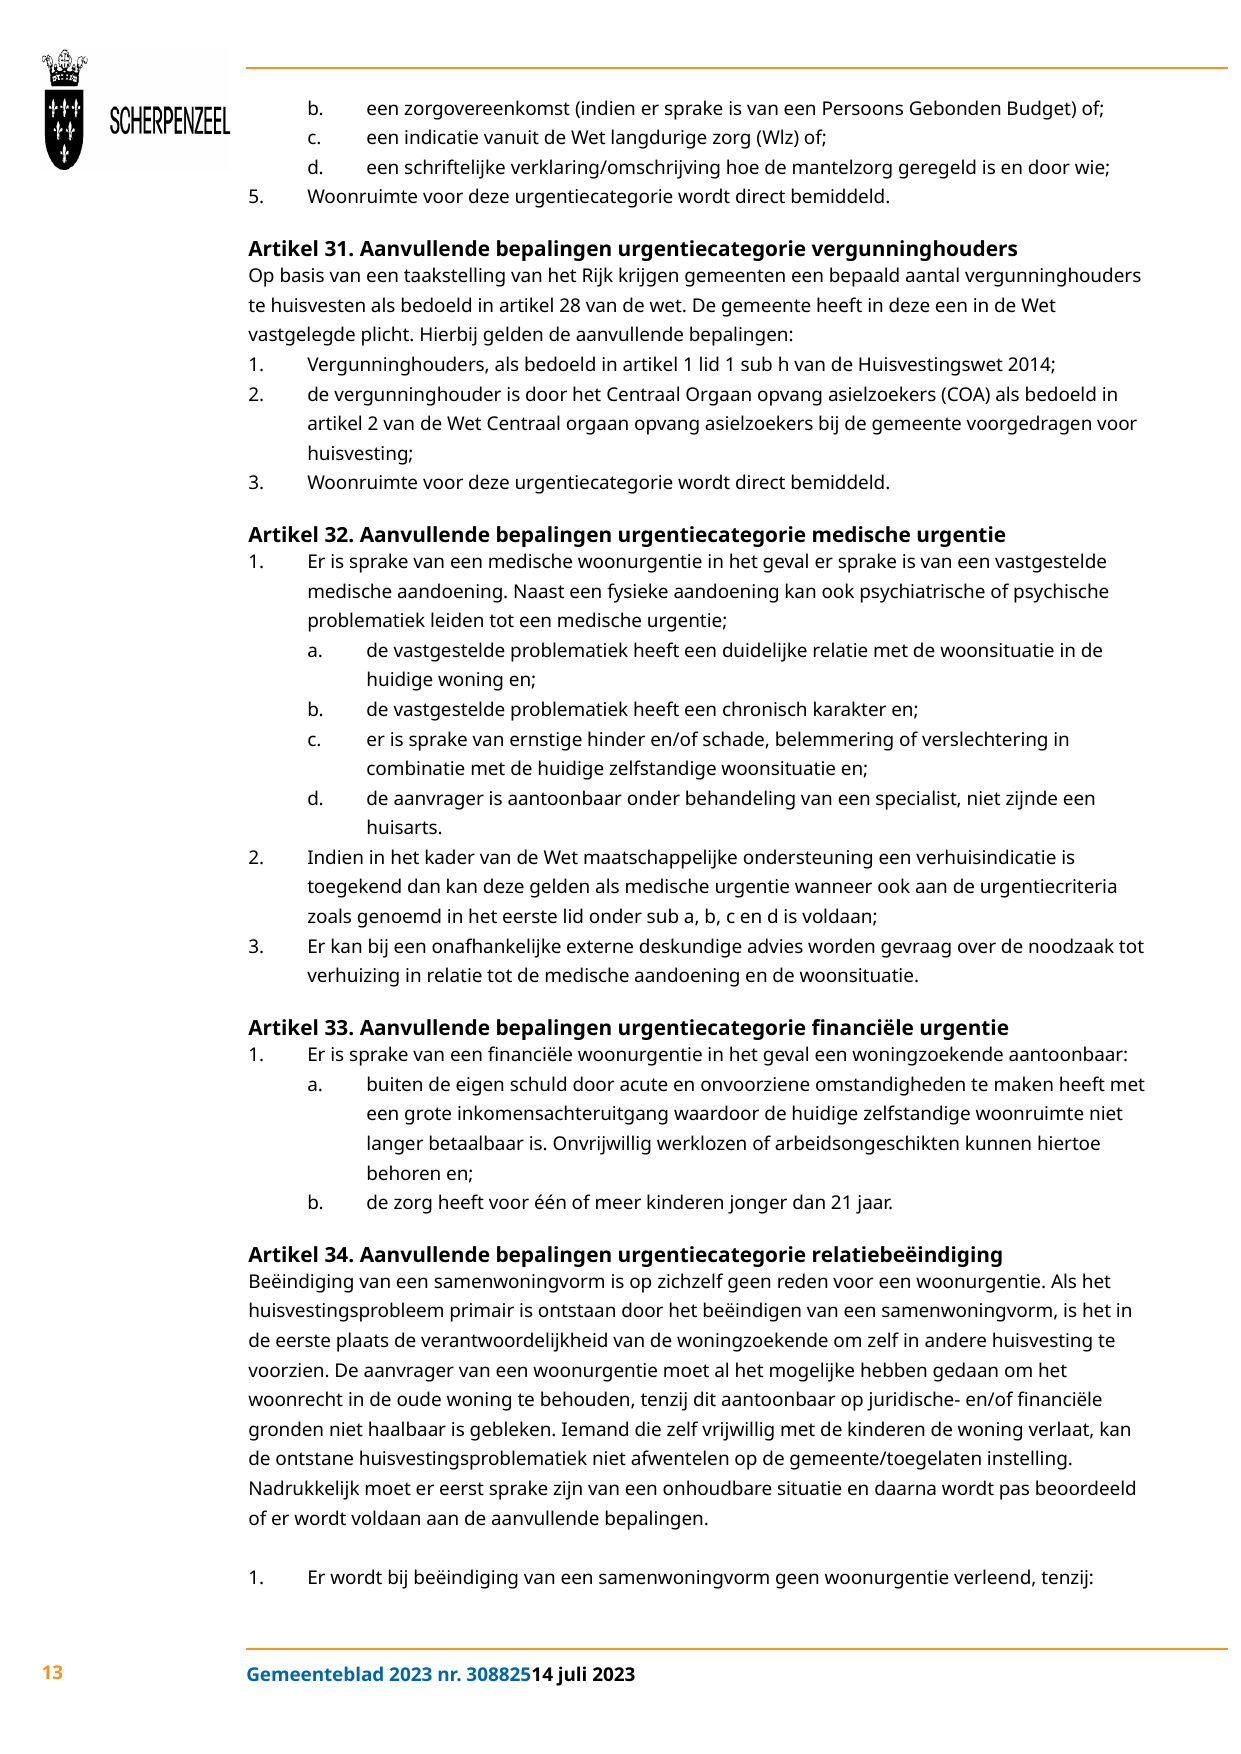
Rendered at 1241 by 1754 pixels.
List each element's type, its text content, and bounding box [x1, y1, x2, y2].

list Er kan bij een onafhankelijke externe deskundige advies worden gevraag over de noodzaak tot verhuizing in relatie tot de medische aandoening en de woonsituatie. [248, 933, 1152, 988]
list een schriftelijke verklaring/omschrijving hoe de mantelzorg geregeld is en door wie; [307, 154, 1152, 180]
list een indicatie vanuit de Wet langdurige zorg (Wlz) of; [307, 124, 1152, 150]
list Er wordt bij beëindiging van een samenwoningvorm geen woonurgentie verleend, tenzij: [248, 1564, 1152, 1590]
text Artikel 31. Aanvullende bepalingen urgentiecategorie vergunninghouders [248, 234, 1152, 262]
list een zorgovereenkomst (indien er sprake is van een Persoons Gebonden Budget) of; [307, 95, 1152, 121]
text Artikel 32. Aanvullende bepalingen urgentiecategorie medische urgentie [248, 520, 1152, 548]
list buiten de eigen schuld door acute en onvoorziene omstandigheden te maken heeft met een grote inkomensachteruitgang waardoor de huidige zelfstandige woonruimte niet langer betaalbaar is. Onvrijwillig werklozen of arbeidsongeschikten kunnen hiertoe behoren en; [307, 1071, 1152, 1185]
list Er is sprake van een financiële woonurgentie in het geval een woningzoekende aantoonbaar: [248, 1041, 1152, 1067]
text Op basis van een taakstelling van het Rijk krijgen gemeenten een bepaald aantal vergunninghouders te huisvesten als bedoeld in artikel 28 van de wet. De gemeente heeft in deze een in de Wet vastgelegde plicht. Hierbij gelden de aanvullende bepalingen: [248, 262, 1152, 347]
list Er is sprake van een medische woonurgentie in het geval er sprake is van een vastgestelde medische aandoening. Naast een fysieke aandoening kan ook psychiatrische of psychische problematiek leiden tot een medische urgentie; [248, 548, 1152, 633]
list de zorg heeft voor één of meer kinderen jonger dan 21 jaar. [307, 1189, 1152, 1215]
list Woonruimte voor deze urgentiecategorie wordt direct bemiddeld. [248, 183, 1152, 209]
list Vergunninghouders, als bedoeld in artikel 1 lid 1 sub h van de Huisvestingswet 2014; [248, 351, 1152, 377]
list de vastgestelde problematiek heeft een duidelijke relatie met de woonsituatie in de huidige woning en; [307, 637, 1152, 692]
text Artikel 34. Aanvullende bepalingen urgentiecategorie relatiebeëindiging [248, 1240, 1152, 1268]
list Indien in het kader van de Wet maatschappelijke ondersteuning een verhuisindicatie is toegekend dan kan deze gelden als medische urgentie wanneer ook aan de urgentiecriteria zoals genoemd in het eerste lid onder sub a, b, c en d is voldaan; [248, 844, 1152, 929]
list Woonruimte voor deze urgentiecategorie wordt direct bemiddeld. [248, 469, 1152, 495]
text Artikel 33. Aanvullende bepalingen urgentiecategorie financiële urgentie [248, 1013, 1152, 1041]
picture [41, 47, 231, 172]
list de aanvrager is aantoonbaar onder behandeling van een specialist, niet zijnde een huisarts. [307, 785, 1152, 840]
list de vastgestelde problematiek heeft een chronisch karakter en; [307, 696, 1152, 722]
list er is sprake van ernstige hinder en/of schade, belemmering of verslechtering in combinatie met de huidige zelfstandige woonsituatie en; [307, 726, 1152, 781]
text Beëindiging van een samenwoningvorm is op zichzelf geen reden voor een woonurgentie. Als het huisvestingsprobleem primair is ontstaan door het beëindigen van een samenwoningvorm, is het in de eerste plaats de verantwoordelijkheid van de woningzoekende om zelf in andere huisvesting te voorzien. De aanvrager van een woonurgentie moet al het mogelijke hebben gedaan om het woonrecht in de oude woning te behouden, tenzij dit aantoonbaar op juridische- en/of financiële gronden niet haalbaar is gebleken. Iemand die zelf vrijwillig met de kinderen de woning verlaat, kan de ontstane huisvestingsproblematiek niet afwentelen op de gemeente/toegelaten instelling. Nadrukkelijk moet er eerst sprake zijn van een onhoudbare situatie en daarna wordt pas beoordeeld of er wordt voldaan aan de aanvullende bepalingen. [248, 1268, 1152, 1531]
list de vergunninghouder is door het Centraal Orgaan opvang asielzoekers (COA) als bedoeld in artikel 2 van de Wet Centraal orgaan opvang asielzoekers bij de gemeente voorgedragen voor huisvesting; [248, 381, 1152, 466]
